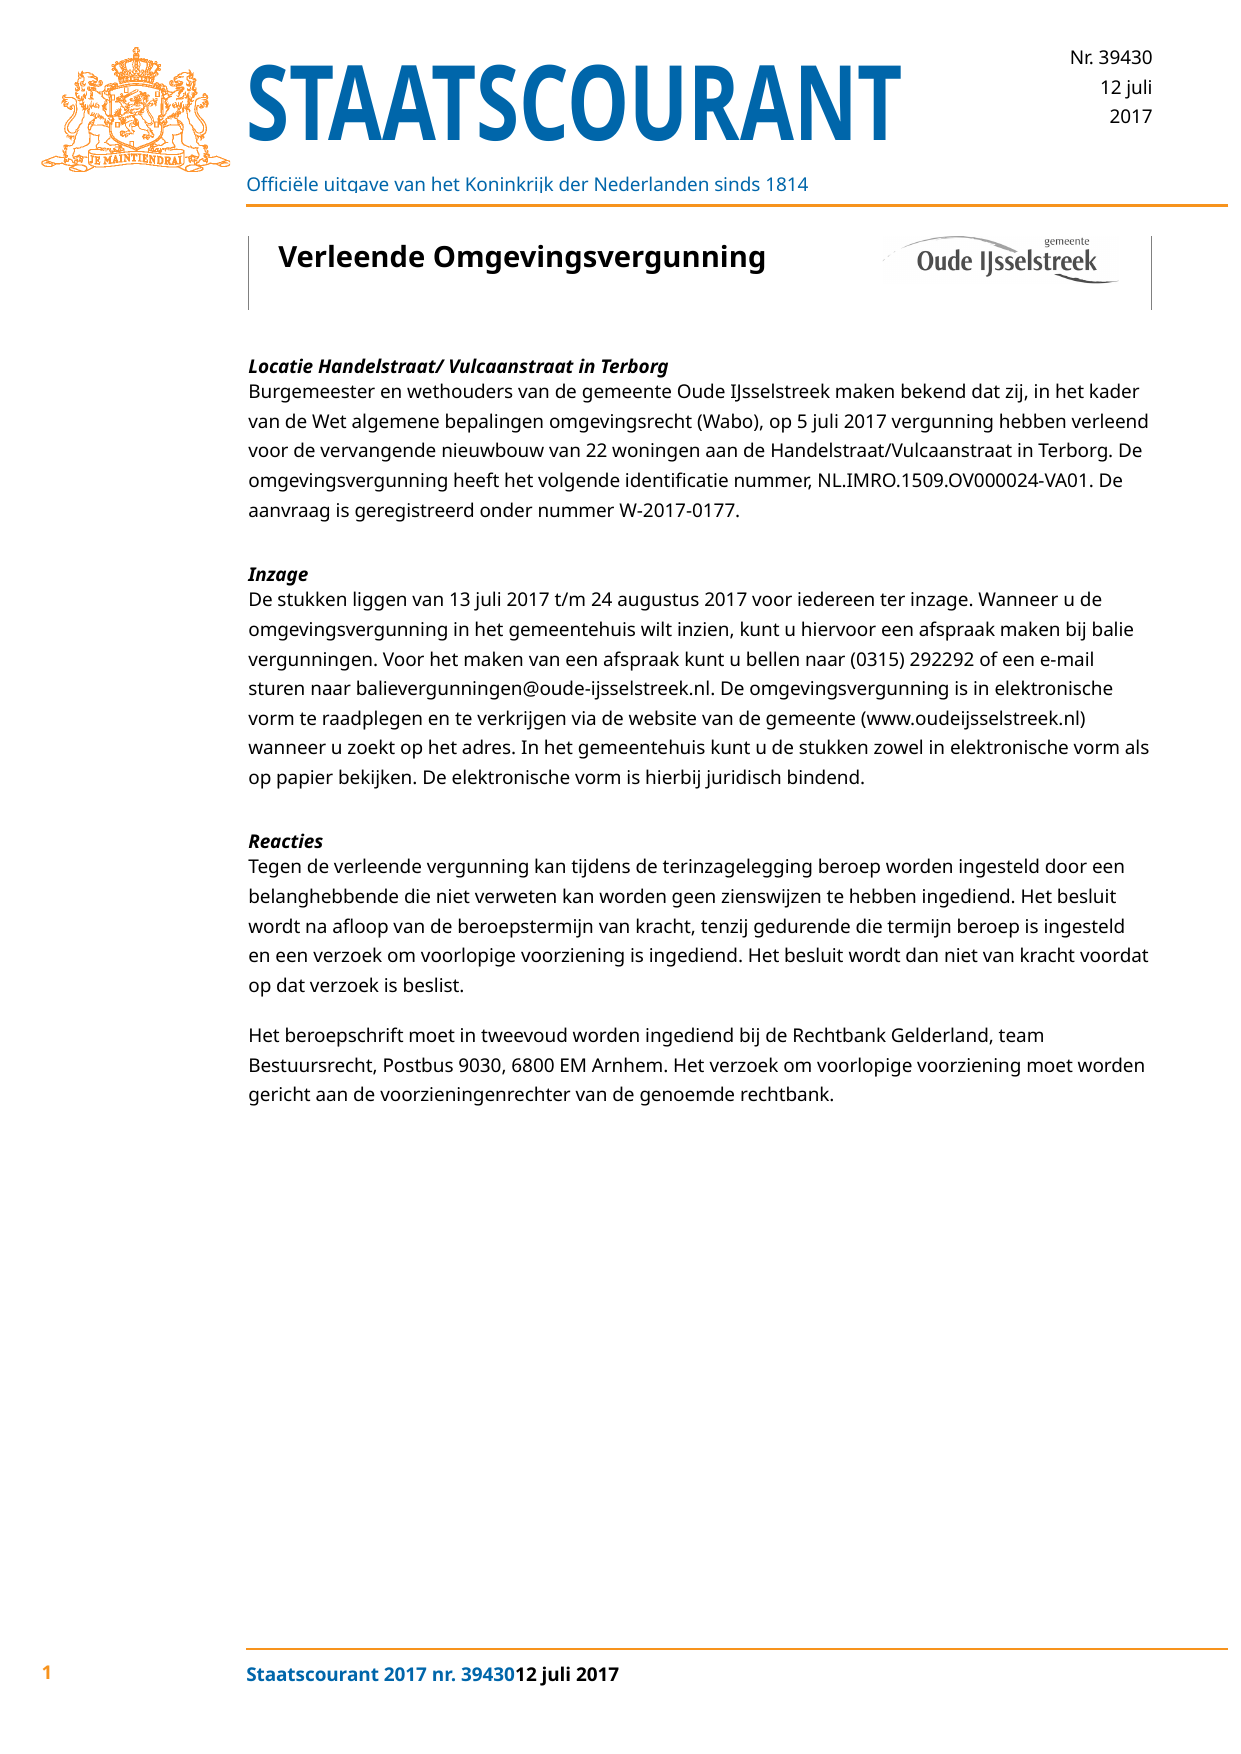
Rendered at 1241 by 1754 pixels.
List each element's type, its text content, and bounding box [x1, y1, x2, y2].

text Het beroepschrift moet in tweevoud worden ingediend bij de Rechtbank Gelderland, team Bestuursrecht, Postbus 9030, 6800 EM Arnhem. Het verzoek om voorlopige voorziening moet worden gericht aan de voorzieningenrechter van de genoemde rechtbank. [248, 1022, 1152, 1107]
text Inzage [248, 561, 1152, 587]
text De stukken liggen van 13 juli 2017 t/m 24 augustus 2017 voor iedereen ter inzage. Wanneer u de omgevingsvergunning in het gemeentehuis wilt inzien, kunt u hiervoor een afspraak maken bij balie vergunningen. Voor het maken van een afspraak kunt u bellen naar (0315) 292292 of een e-mail sturen naar balievergunningen@oude-ijsselstreek.nl. De omgevingsvergunning is in elektronische vorm te raadplegen en te verkrijgen via de website van de gemeente (www.oudeijsselstreek.nl) wanneer u zoekt op het adres. In het gemeentehuis kunt u de stukken zowel in elektronische vorm als op papier bekijken. De elektronische vorm is hierbij juridisch bindend. [248, 587, 1152, 790]
text Reacties [248, 828, 1152, 854]
picture [41, 47, 231, 172]
text Locatie Handelstraat/ Vulcaanstraat in Terborg [248, 353, 1152, 378]
picture [882, 236, 1119, 284]
text Burgemeester en wethouders van de gemeente Oude IJsselstreek maken bekend dat zij, in het kader van de Wet algemene bepalingen omgevingsrecht (Wabo), op 5 juli 2017 vergunning hebben verleend voor de vervangende nieuwbouw van 22 woningen aan de Handelstraat/Vulcaanstraat in Terborg. De omgevingsvergunning heeft het volgende identificatie nummer, NL.IMRO.1509.OV000024-VA01. De aanvraag is geregistreerd onder nummer W-2017-0177. [248, 378, 1152, 523]
text Tegen de verleende vergunning kan tijdens de terinzagelegging beroep worden ingesteld door een belanghebbende die niet verweten kan worden geen zienswijzen te hebben ingediend. Het besluit wordt na afloop van de beroepstermijn van kracht, tenzij gedurende die termijn beroep is ingesteld en een verzoek om voorlopige voorziening is ingediend. Het besluit wordt dan niet van kracht voordat op dat verzoek is beslist. [248, 854, 1152, 998]
table_header Verleende Omgevingsvergunning [249, 236, 850, 310]
table_header [850, 236, 1151, 310]
